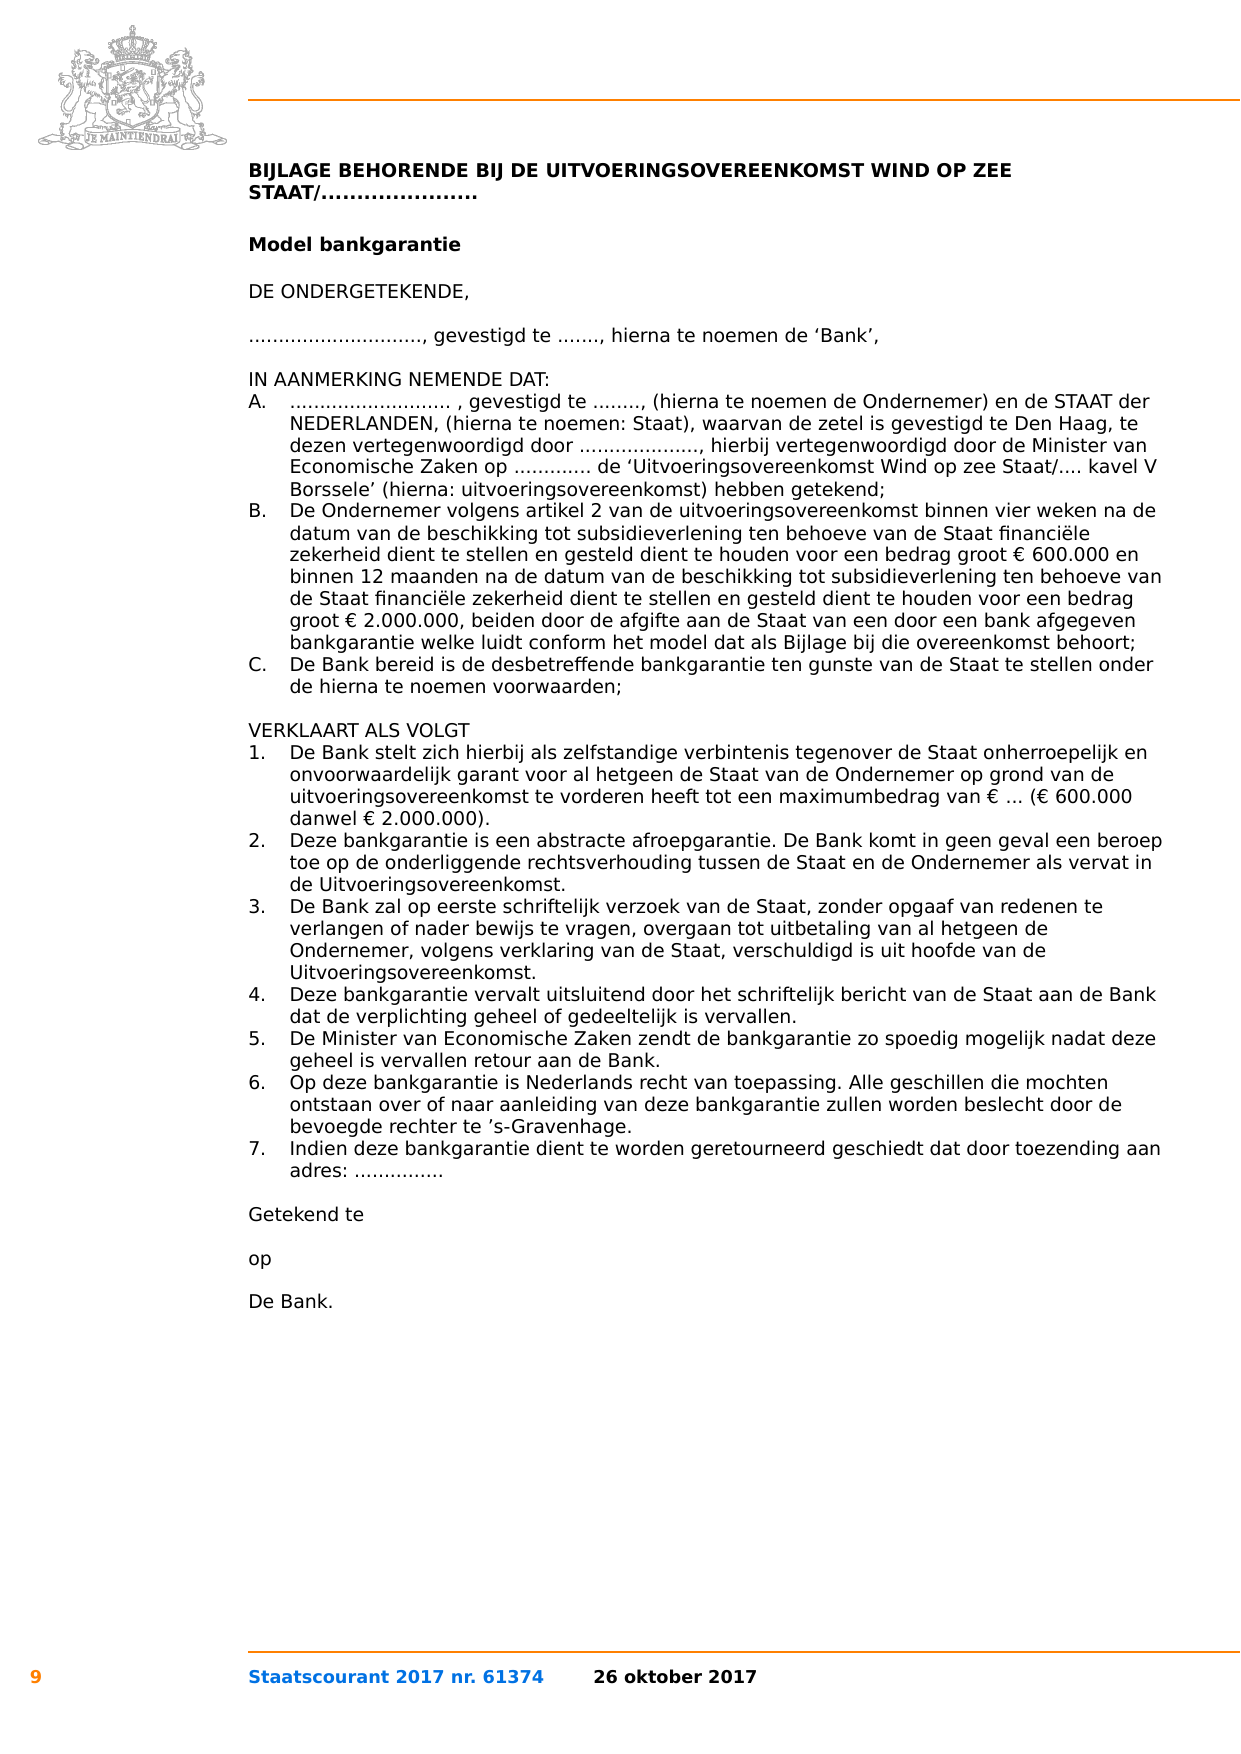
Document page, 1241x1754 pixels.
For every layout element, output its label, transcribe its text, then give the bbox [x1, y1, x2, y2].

text ............................., gevestigd te ......., hierna te noemen de ‘Bank’, [248, 325, 1163, 347]
text 7. Indien deze bankgarantie dient te worden geretourneerd geschiedt dat door toezending aan adres: ............... [248, 1138, 1163, 1182]
text 1. De Bank stelt zich hierbij als zelfstandige verbintenis tegenover de Staat onherroepelijk en onvoorwaardelijk garant voor al hetgeen de Staat van de Ondernemer op grond van de uitvoeringsovereenkomst te vorderen heeft tot een maximumbedrag van € ... (€ 600.000 danwel € 2.000.000). [248, 742, 1163, 830]
subtitle BIJLAGE BEHORENDE BIJ DE UITVOERINGSOVEREENKOMST WIND OP ZEE STAAT/...................... [248, 160, 1163, 204]
text 5. De Minister van Economische Zaken zendt de bankgarantie zo spoedig mogelijk nadat deze geheel is vervallen retour aan de Bank. [248, 1028, 1163, 1072]
picture [38, 25, 227, 150]
text IN AANMERKING NEMENDE DAT: [248, 368, 1163, 391]
text VERKLAART ALS VOLGT [248, 720, 1163, 742]
text DE ONDERGETEKENDE, [248, 281, 1163, 303]
subtitle Model bankgarantie [248, 234, 1163, 256]
text De Bank. [248, 1291, 1163, 1313]
text C. De Bank bereid is de desbetreffende bankgarantie ten gunste van de Staat te stellen onder de hierna te noemen voorwaarden; [248, 654, 1163, 698]
text 4. Deze bankgarantie vervalt uitsluitend door het schriftelijk bericht van de Staat aan de Bank dat de verplichting geheel of gedeeltelijk is vervallen. [248, 984, 1163, 1028]
text 2. Deze bankgarantie is een abstracte afroepgarantie. De Bank komt in geen geval een beroep toe op de onderliggende rechtsverhouding tussen de Staat en de Ondernemer als vervat in de Uitvoeringsovereenkomst. [248, 830, 1163, 896]
text 6. Op deze bankgarantie is Nederlands recht van toepassing. Alle geschillen die mochten ontstaan over of naar aanleiding van deze bankgarantie zullen worden beslecht door de bevoegde rechter te ’s-Gravenhage. [248, 1072, 1163, 1138]
text B. De Ondernemer volgens artikel 2 van de uitvoeringsovereenkomst binnen vier weken na de datum van de beschikking tot subsidieverlening ten behoeve van de Staat financiële zekerheid dient te stellen en gesteld dient te houden voor een bedrag groot € 600.000 en binnen 12 maanden na de datum van de beschikking tot subsidieverlening ten behoeve van de Staat financiële zekerheid dient te stellen en gesteld dient te houden voor een bedrag groot € 2.000.000, beiden door de afgifte aan de Staat van een door een bank afgegeven bankgarantie welke luidt conform het model dat als Bijlage bij die overeenkomst behoort; [248, 500, 1163, 654]
text A. ........................... , gevestigd te ........, (hierna te noemen de Ondernemer) en de STAAT der NEDERLANDEN, (hierna te noemen: Staat), waarvan de zetel is gevestigd te Den Haag, te dezen vertegenwoordigd door ...................., hierbij vertegenwoordigd door de Minister van Economische Zaken op ............. de ‘Uitvoeringsovereenkomst Wind op zee Staat/.... kavel V Borssele’ (hierna: uitvoeringsovereenkomst) hebben getekend; [248, 391, 1163, 500]
text Getekend te [248, 1203, 1163, 1226]
text 3. De Bank zal op eerste schriftelijk verzoek van de Staat, zonder opgaaf van redenen te verlangen of nader bewijs te vragen, overgaan tot uitbetaling van al hetgeen de Ondernemer, volgens verklaring van de Staat, verschuldigd is uit hoofde van de Uitvoeringsovereenkomst. [248, 896, 1163, 984]
text op [248, 1247, 1163, 1269]
